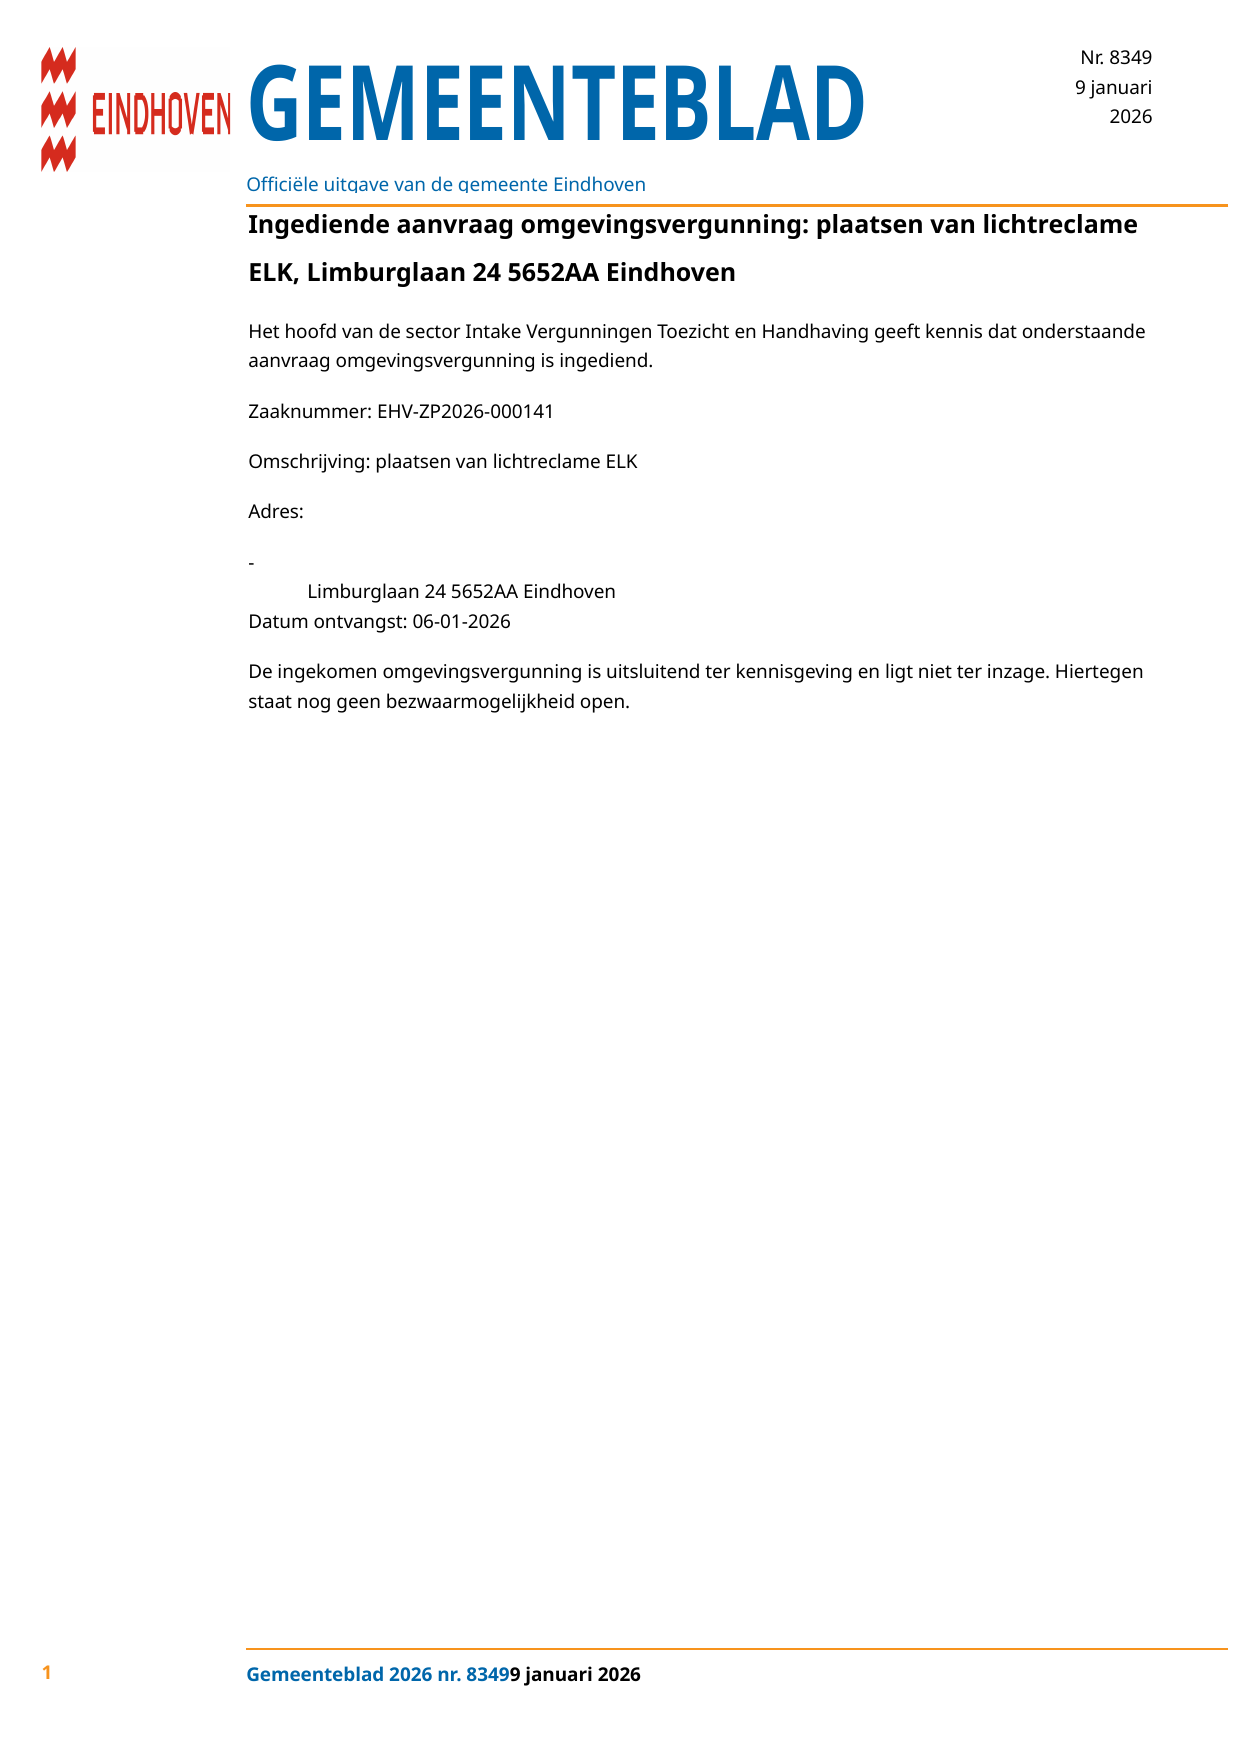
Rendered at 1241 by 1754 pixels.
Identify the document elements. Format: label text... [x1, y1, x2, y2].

text Datum ontvangst: 06-01-2026 [248, 608, 1152, 634]
text De ingekomen omgevingsvergunning is uitsluitend ter kennisgeving en ligt niet ter inzage. Hiertegen staat nog geen bezwaarmogelijkheid open. [248, 659, 1152, 714]
text Zaaknummer: EHV-ZP2026-000141 [248, 398, 1152, 424]
picture [41, 47, 231, 172]
text Omschrijving: plaatsen van lichtreclame ELK [248, 448, 1152, 474]
text Ingediende aanvraag omgevingsvergunning: plaatsen van lichtreclame ELK, Limburglaan 24 5652AA Eindhoven [248, 207, 1152, 288]
list Limburglaan 24 5652AA Eindhoven [248, 579, 1152, 604]
text Het hoofd van de sector Intake Vergunningen Toezicht en Handhaving geeft kennis dat onderstaande aanvraag omgevingsvergunning is ingediend. [248, 318, 1152, 373]
text Adres: [248, 499, 1152, 524]
